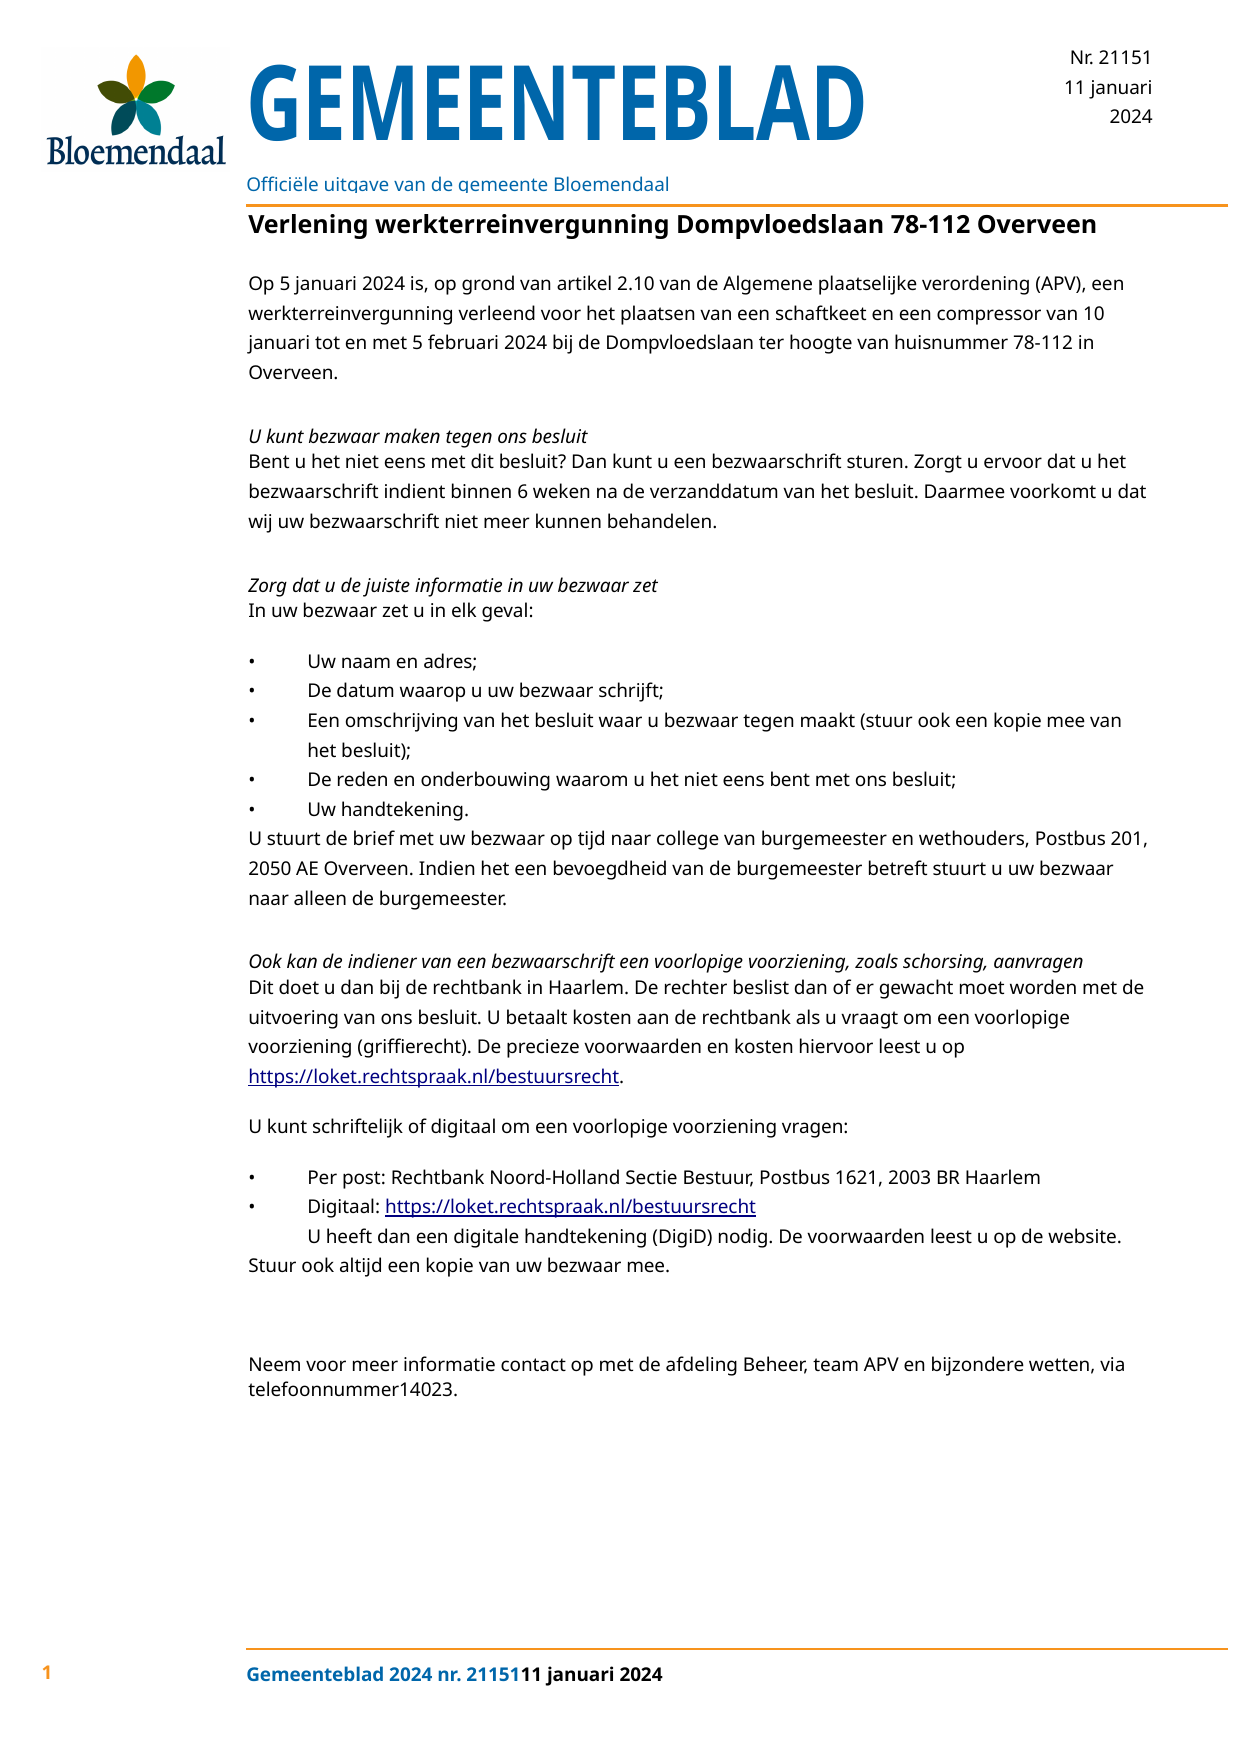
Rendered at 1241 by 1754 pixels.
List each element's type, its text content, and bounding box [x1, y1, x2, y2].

list De reden en onderbouwing waarom u het niet eens bent met ons besluit; [248, 766, 1152, 792]
list Uw naam en adres; [248, 648, 1152, 674]
list De datum waarop u uw bezwaar schrijft; [248, 678, 1152, 703]
text Dit doet u dan bij de rechtbank in Haarlem. De rechter beslist dan of er gewacht moet worden met de uitvoering van ons besluit. U betaalt kosten aan de rechtbank als u vraagt om een voorlopige voorziening (griffierecht). De precieze voorwaarden en kosten hiervoor leest u op https://loket.rechtspraak.nl/bestuursrecht. [248, 974, 1152, 1089]
list U heeft dan een digitale handtekening (DigiD) nodig. De voorwaarden leest u op de website. [248, 1223, 1152, 1249]
text U kunt bezwaar maken tegen ons besluit [248, 423, 1152, 449]
picture [41, 47, 231, 172]
text Bent u het niet eens met dit besluit? Dan kunt u een bezwaarschrift sturen. Zorgt u ervoor dat u het bezwaarschrift indient binnen 6 weken na de verzanddatum van het besluit. Daarmee voorkomt u dat wij uw bezwaarschrift niet meer kunnen behandelen. [248, 449, 1152, 534]
text Op 5 januari 2024 is, op grond van artikel 2.10 van de Algemene plaatselijke verordening (APV), een werkterreinvergunning verleend voor het plaatsen van een schaftkeet en een compressor van 10 januari tot en met 5 februari 2024 bij de Dompvloedslaan ter hoogte van huisnummer 78-112 in Overveen. [248, 270, 1152, 385]
text In uw bezwaar zet u in elk geval: [248, 598, 1152, 623]
text Ook kan de indiener van een bezwaarschrift een voorlopige voorziening, zoals schorsing, aanvragen [248, 949, 1152, 974]
text Zorg dat u de juiste informatie in uw bezwaar zet [248, 572, 1152, 598]
text Neem voor meer informatie contact op met de afdeling Beheer, team APV en bijzondere wetten, via telefoonnummer14023. [248, 1351, 1152, 1402]
text U kunt schriftelijk of digitaal om een voorlopige voorziening vragen: [248, 1113, 1152, 1139]
list Uw handtekening. [248, 796, 1152, 822]
list Digitaal: https://loket.rechtspraak.nl/bestuursrecht [248, 1193, 1152, 1219]
list Een omschrijving van het besluit waar u bezwaar tegen maakt (stuur ook een kopie mee van het besluit); [248, 707, 1152, 762]
text Stuur ook altijd een kopie van uw bezwaar mee. [248, 1253, 1152, 1278]
list Per post: Rechtbank Noord-Holland Sectie Bestuur, Postbus 1621, 2003 BR Haarlem [248, 1164, 1152, 1190]
text U stuurt de brief met uw bezwaar op tijd naar college van burgemeester en wethouders, Postbus 201, 2050 AE Overveen. Indien het een bevoegdheid van de burgemeester betreft stuurt u uw bezwaar naar alleen de burgemeester. [248, 826, 1152, 910]
text Verlening werkterreinvergunning Dompvloedslaan 78-112 Overveen [248, 207, 1152, 241]
